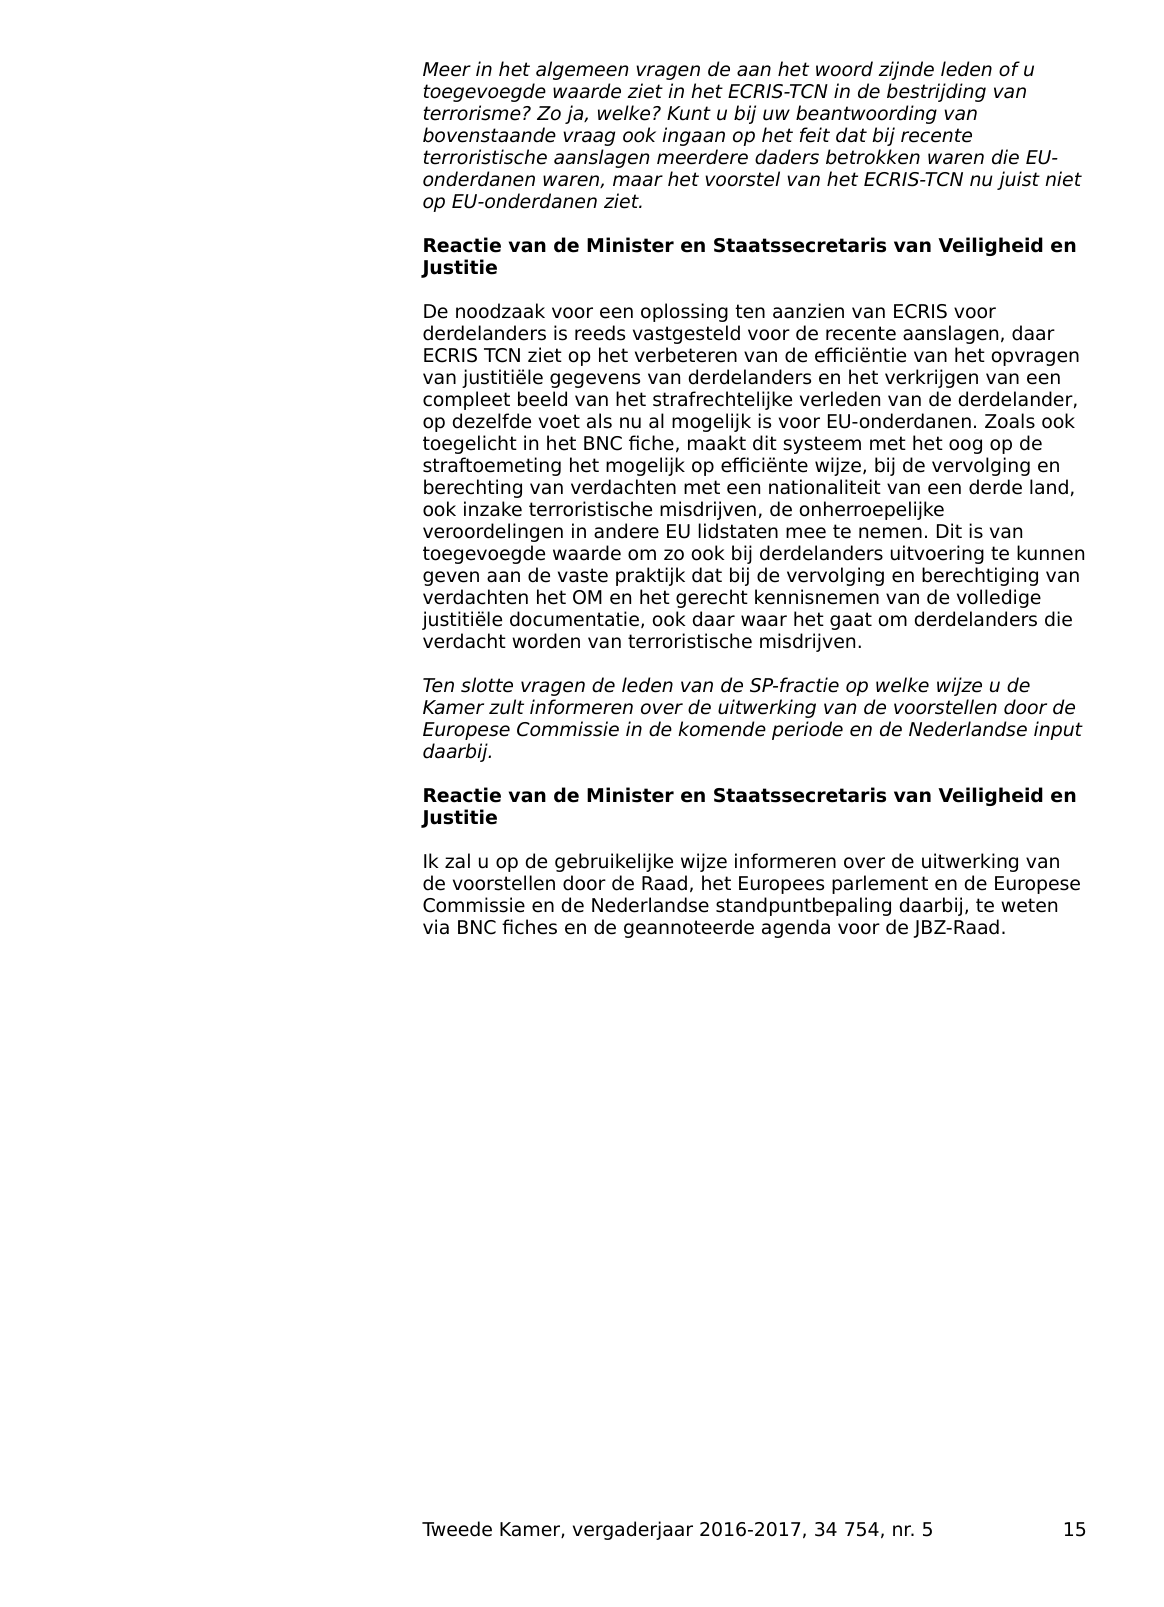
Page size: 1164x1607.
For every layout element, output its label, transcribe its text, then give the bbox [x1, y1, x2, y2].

text Ik zal u op de gebruikelijke wijze informeren over de uitwerking van de voorstellen door de Raad, het Europees parlement en de Europese Commissie en de Nederlandse standpuntbepaling daarbij, te weten via BNC fiches en de geannoteerde agenda voor de JBZ-Raad. [422, 851, 1087, 939]
text Ten slotte vragen de leden van de SP-fractie op welke wijze u de Kamer zult informeren over de uitwerking van de voorstellen door de Europese Commissie in de komende periode en de Nederlandse input daarbij. [422, 675, 1087, 763]
text De noodzaak voor een oplossing ten aanzien van ECRIS voor derdelanders is reeds vastgesteld voor de recente aanslagen, daar ECRIS TCN ziet op het verbeteren van de efficiëntie van het opvragen van justitiële gegevens van derdelanders en het verkrijgen van een compleet beeld van het strafrechtelijke verleden van de derdelander, op dezelfde voet als nu al mogelijk is voor EU-onderdanen. Zoals ook toegelicht in het BNC fiche, maakt dit systeem met het oog op de straftoemeting het mogelijk op efficiënte wijze, bij de vervolging en berechting van verdachten met een nationaliteit van een derde land, ook inzake terroristische misdrijven, de onherroepelijke veroordelingen in andere EU lidstaten mee te nemen. Dit is van toegevoegde waarde om zo ook bij derdelanders uitvoering te kunnen geven aan de vaste praktijk dat bij de vervolging en berechtiging van verdachten het OM en het gerecht kennisnemen van de volledige justitiële documentatie, ook daar waar het gaat om derdelanders die verdacht worden van terroristische misdrijven. [422, 301, 1087, 653]
subtitle Reactie van de Minister en Staatssecretaris van Veiligheid en Justitie [422, 235, 1087, 279]
text Meer in het algemeen vragen de aan het woord zijnde leden of u toegevoegde waarde ziet in het ECRIS-TCN in de bestrijding van terrorisme? Zo ja, welke? Kunt u bij uw beantwoording van bovenstaande vraag ook ingaan op het feit dat bij recente terroristische aanslagen meerdere daders betrokken waren die EU-onderdanen waren, maar het voorstel van het ECRIS-TCN nu juist niet op EU-onderdanen ziet. [422, 59, 1087, 213]
subtitle Reactie van de Minister en Staatssecretaris van Veiligheid en Justitie [422, 785, 1087, 829]
